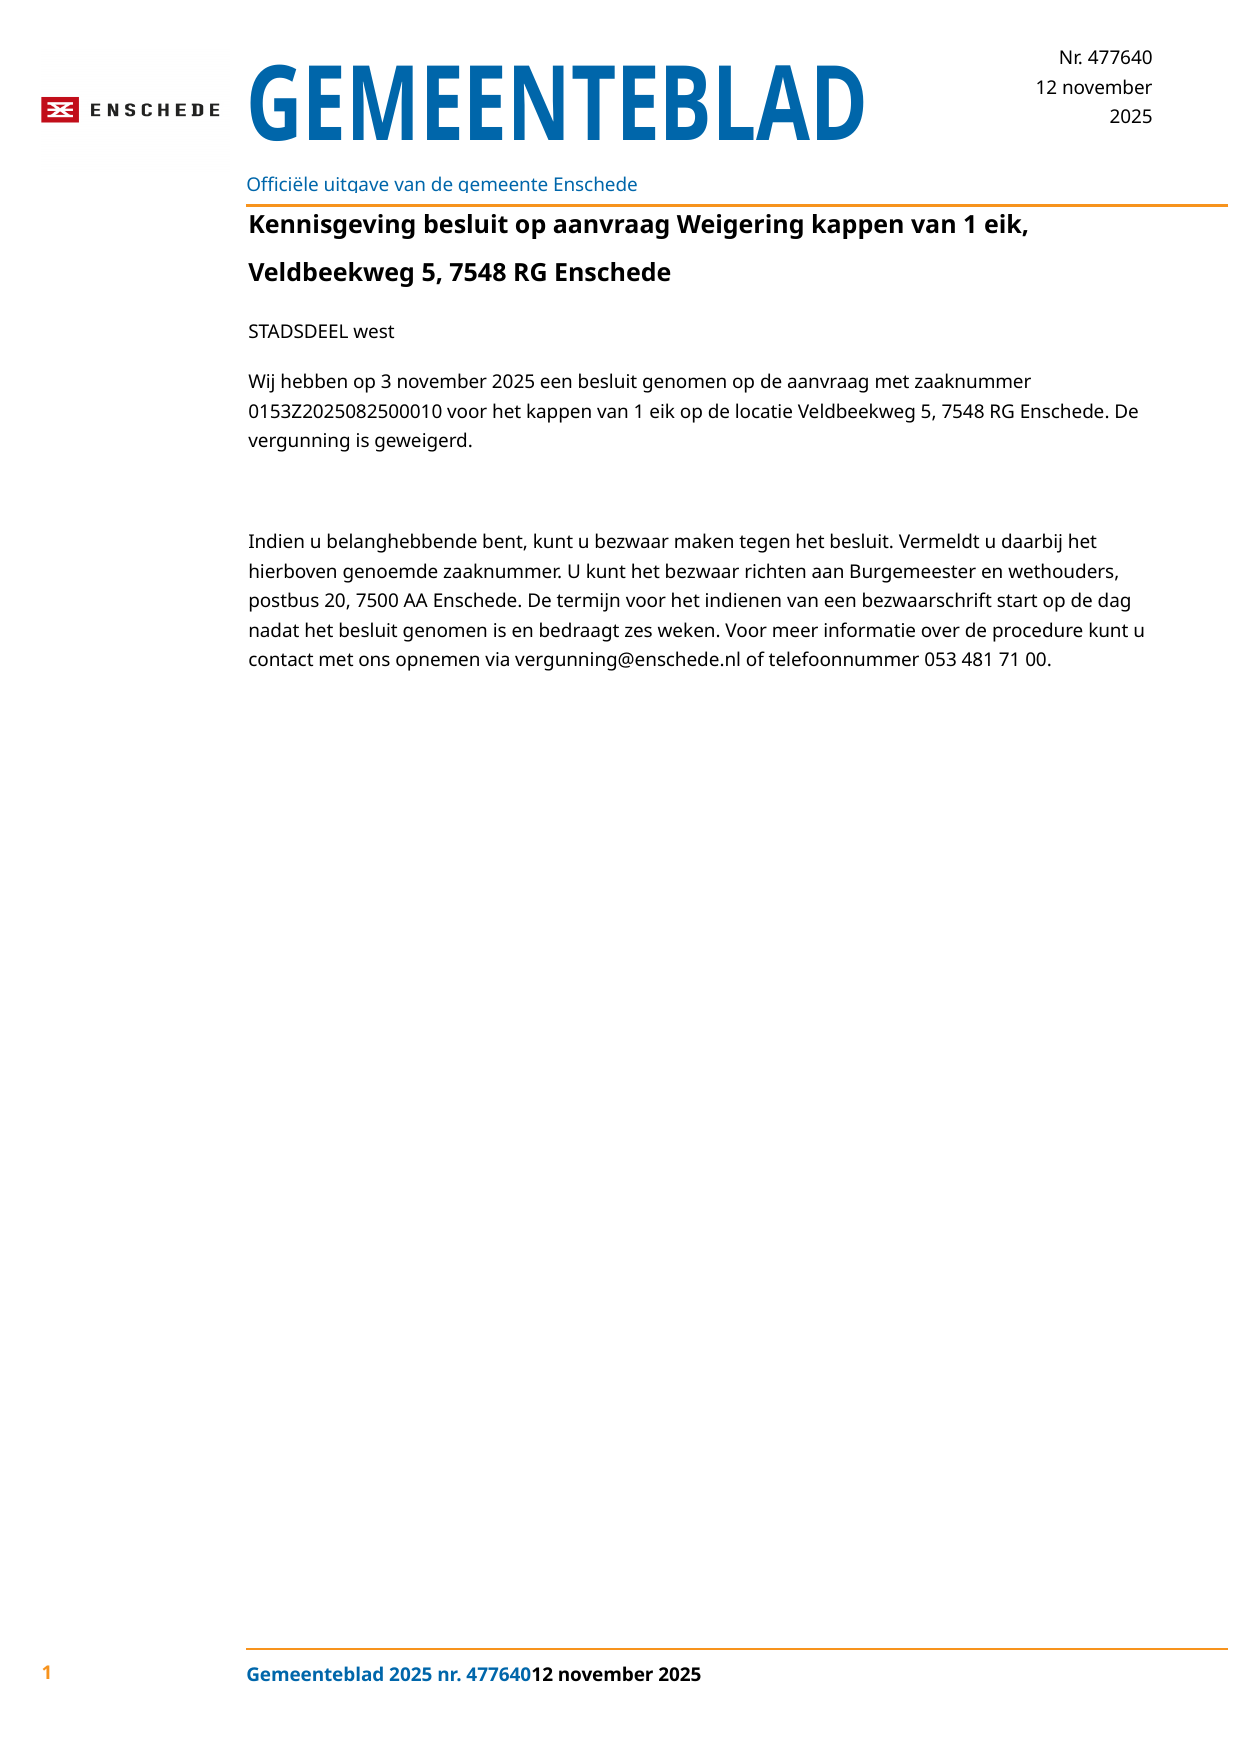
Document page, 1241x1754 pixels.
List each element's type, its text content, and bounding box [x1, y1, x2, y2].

text STADSDEEL west [248, 318, 1152, 344]
picture [41, 47, 231, 172]
text Wij hebben op 3 november 2025 een besluit genomen op de aanvraag met zaaknummer 0153Z2025082500010 voor het kappen van 1 eik op de locatie Veldbeekweg 5, 7548 RG Enschede. De vergunning is geweigerd. [248, 368, 1152, 453]
text Kennisgeving besluit op aanvraag Weigering kappen van 1 eik, Veldbeekweg 5, 7548 RG Enschede [248, 207, 1152, 288]
text Indien u belanghebbende bent, kunt u bezwaar maken tegen het besluit. Vermeldt u daarbij het hierboven genoemde zaaknummer. U kunt het bezwaar richten aan Burgemeester en wethouders, postbus 20, 7500 AA Enschede. De termijn voor het indienen van een bezwaarschrift start op de dag nadat het besluit genomen is en bedraagt zes weken. Voor meer informatie over de procedure kunt u contact met ons opnemen via vergunning@enschede.nl of telefoonnummer 053 481 71 00. [248, 528, 1152, 672]
